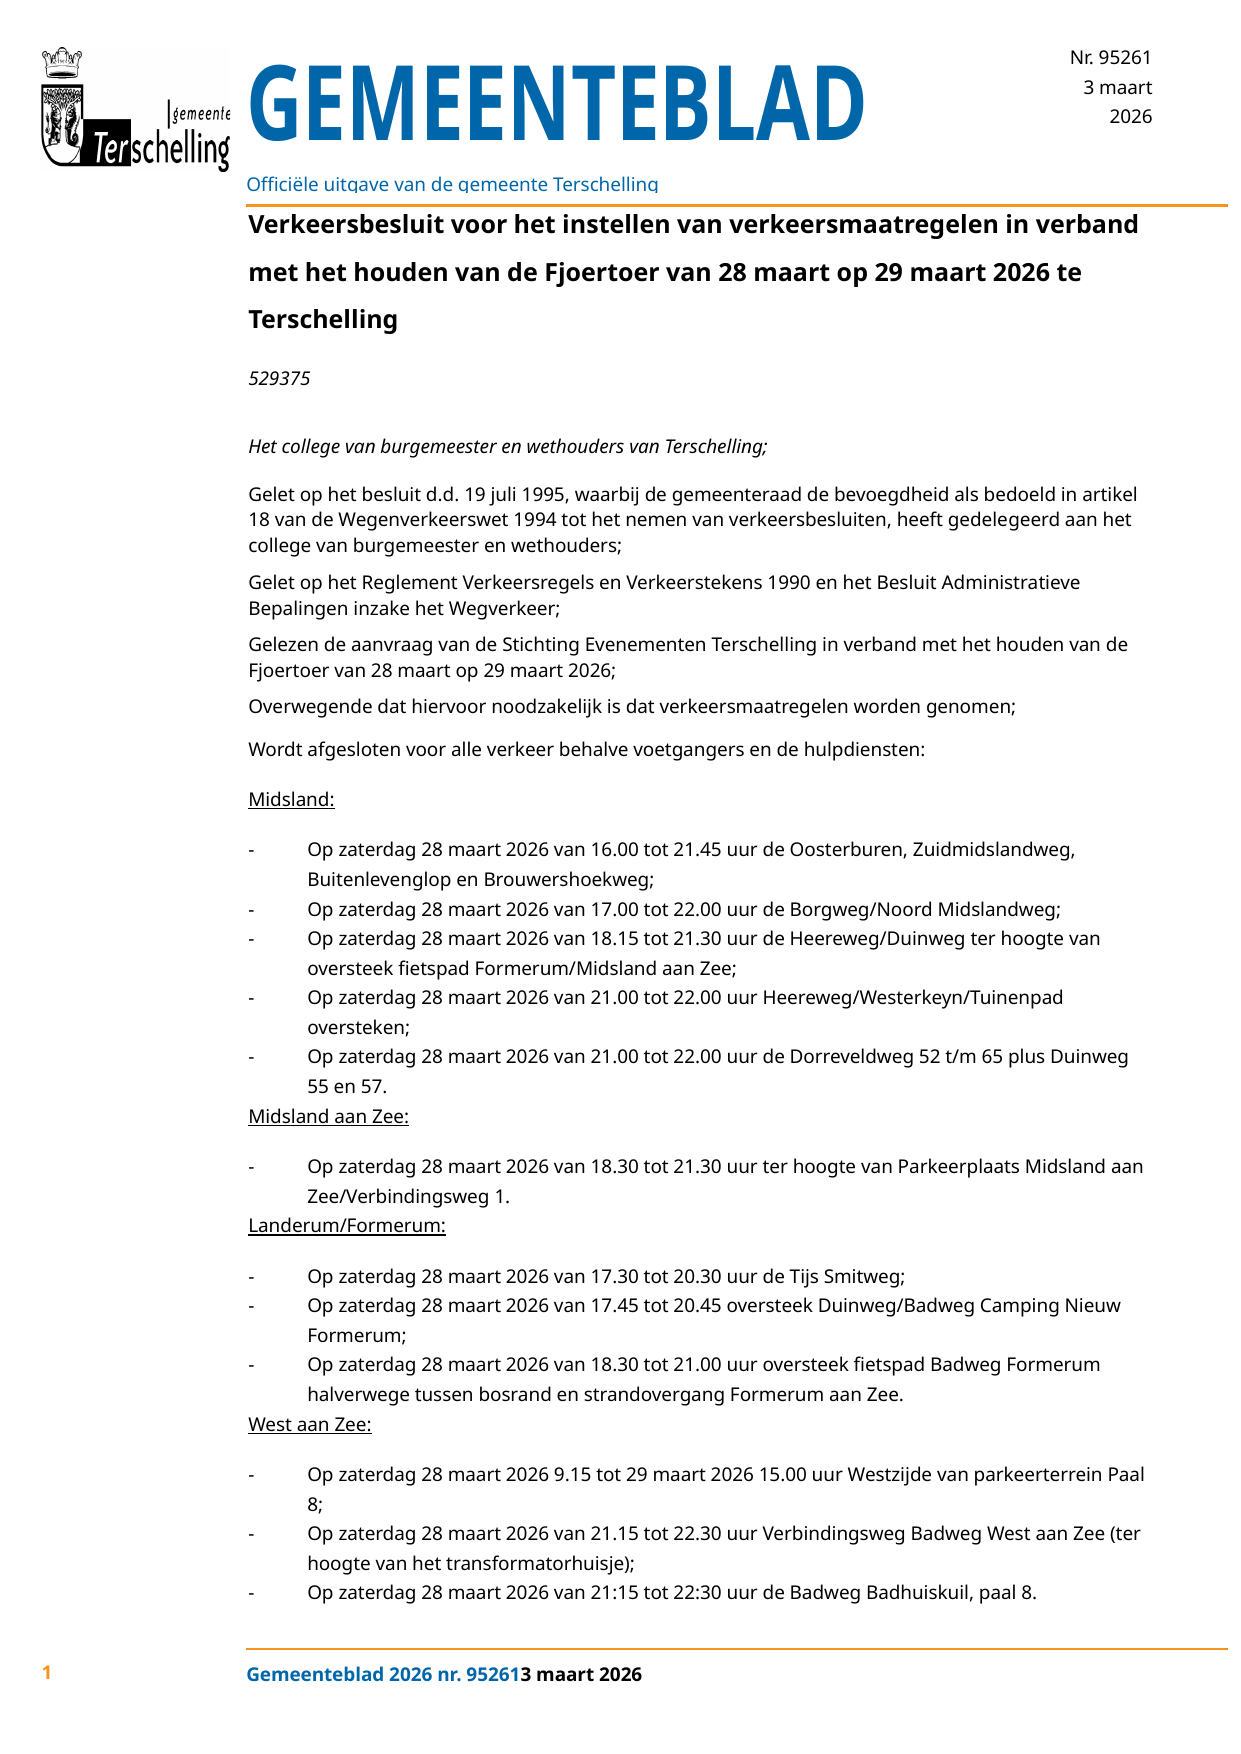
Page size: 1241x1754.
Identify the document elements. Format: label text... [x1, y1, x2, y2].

text Gelet op het Reglement Verkeersregels en Verkeerstekens 1990 en het Besluit Administra­tieve Bepalingen inzake het Wegverkeer; [248, 569, 1152, 620]
text 529375 [248, 366, 1152, 391]
text Midsland aan Zee: [248, 1103, 1152, 1128]
text Gelet op het besluit d.d. 19 juli 1995, waarbij de gemeenteraad de bevoegdheid als bedoeld in artikel 18 van de Wegenverkeerswet 1994 tot het nemen van verkeersbesluiten, heeft gedele­geerd aan het college van burgemeester en wethouders; [248, 481, 1152, 558]
list Op zaterdag 28 maart 2026 van 21.00 tot 22.00 uur de Dorreveldweg 52 t/m 65 plus Duinweg 55 en 57. [248, 1044, 1152, 1099]
list Op zaterdag 28 maart 2026 van 18.15 tot 21.30 uur de Heereweg/Duinweg ter hoogte van oversteek fietspad Formerum/Midsland aan Zee; [248, 925, 1152, 981]
text Gelezen de aanvraag van de Stichting Evenementen Terschelling in verband met het houden van de Fjoertoer van 28 maart op 29 maart 2026; [248, 631, 1152, 683]
text Verkeersbesluit voor het instellen van verkeersmaatregelen in verband met het houden van de Fjoertoer van 28 maart op 29 maart 2026 te Terschelling [248, 207, 1152, 336]
text West aan Zee: [248, 1411, 1152, 1436]
text Overwegende dat hiervoor noodzakelijk is dat verkeersmaatregelen worden genomen; [248, 694, 1152, 719]
list Op zaterdag 28 maart 2026 van 17.30 tot 20.30 uur de Tijs Smitweg; [248, 1263, 1152, 1288]
list Op zaterdag 28 maart 2026 van 17.45 tot 20.45 oversteek Duinweg/Badweg Camping Nieuw Formerum; [248, 1292, 1152, 1348]
list Op zaterdag 28 maart 2026 van 21.00 tot 22.00 uur Heereweg/Westerkeyn/Tuinenpad oversteken; [248, 984, 1152, 1040]
text Wordt afgesloten voor alle verkeer behalve voetgangers en de hulpdiensten: [248, 736, 1152, 761]
list Op zaterdag 28 maart 2026 van 18.30 tot 21.00 uur oversteek fietspad Badweg Formerum halverwege tussen bosrand en strandovergang Formerum aan Zee. [248, 1352, 1152, 1407]
list Op zaterdag 28 maart 2026 van 17.00 tot 22.00 uur de Borgweg/Noord Midslandweg; [248, 896, 1152, 921]
picture [41, 47, 231, 172]
list Op zaterdag 28 maart 2026 van 18.30 tot 21.30 uur ter hoogte van Parkeerplaats Midsland aan Zee/Verbindingsweg 1. [248, 1153, 1152, 1208]
list Op zaterdag 28 maart 2026 van 16.00 tot 21.45 uur de Oosterburen, Zuidmidslandweg, Buitenlevenglop en Brouwershoekweg; [248, 837, 1152, 892]
text Landerum/Formerum: [248, 1212, 1152, 1238]
text Het college van burgemeester en wethouders van Terschelling; [248, 433, 1152, 459]
text Midsland: [248, 786, 1152, 812]
list Op zaterdag 28 maart 2026 9.15 tot 29 maart 2026 15.00 uur Westzijde van parkeerterrein Paal 8; [248, 1461, 1152, 1516]
list Op zaterdag 28 maart 2026 van 21.15 tot 22.30 uur Verbindingsweg Badweg West aan Zee (ter hoogte van het transformatorhuisje); [248, 1520, 1152, 1576]
list Op zaterdag 28 maart 2026 van 21:15 tot 22:30 uur de Badweg Badhuiskuil, paal 8. [248, 1579, 1152, 1605]
